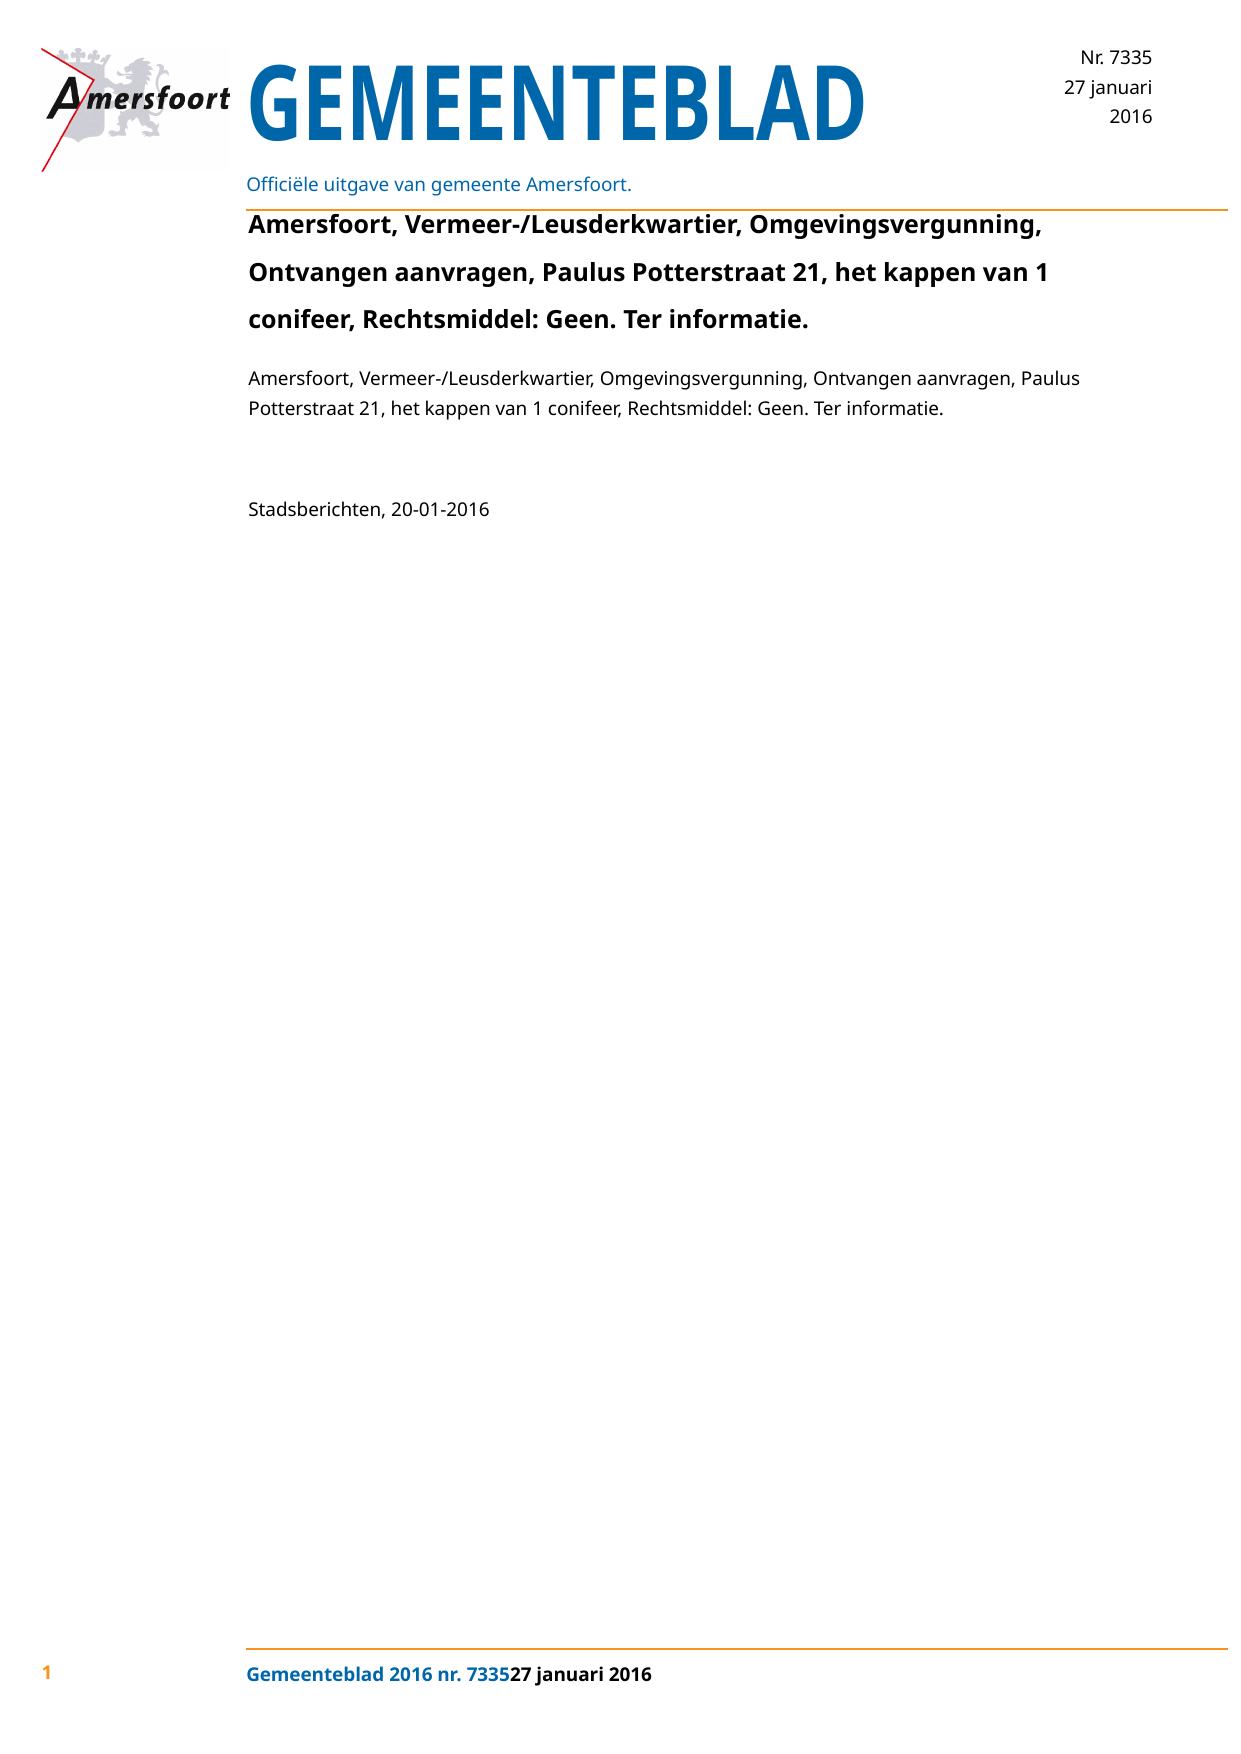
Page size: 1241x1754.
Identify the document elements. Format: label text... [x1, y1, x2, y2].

text Amersfoort, Vermeer-/Leusderkwartier, Omgevingsvergunning, Ontvangen aanvragen, Paulus Potterstraat 21, het kappen van 1 conifeer, Rechtsmiddel: Geen. Ter informatie. [248, 211, 1152, 336]
picture [41, 47, 231, 172]
text Amersfoort, Vermeer-/Leusderkwartier, Omgevingsvergunning, Ontvangen aanvragen, Paulus Potterstraat 21, het kappen van 1 conifeer, Rechtsmiddel: Geen. Ter informatie. [248, 366, 1152, 421]
text Stadsberichten, 20-01-2016 [248, 496, 1152, 522]
